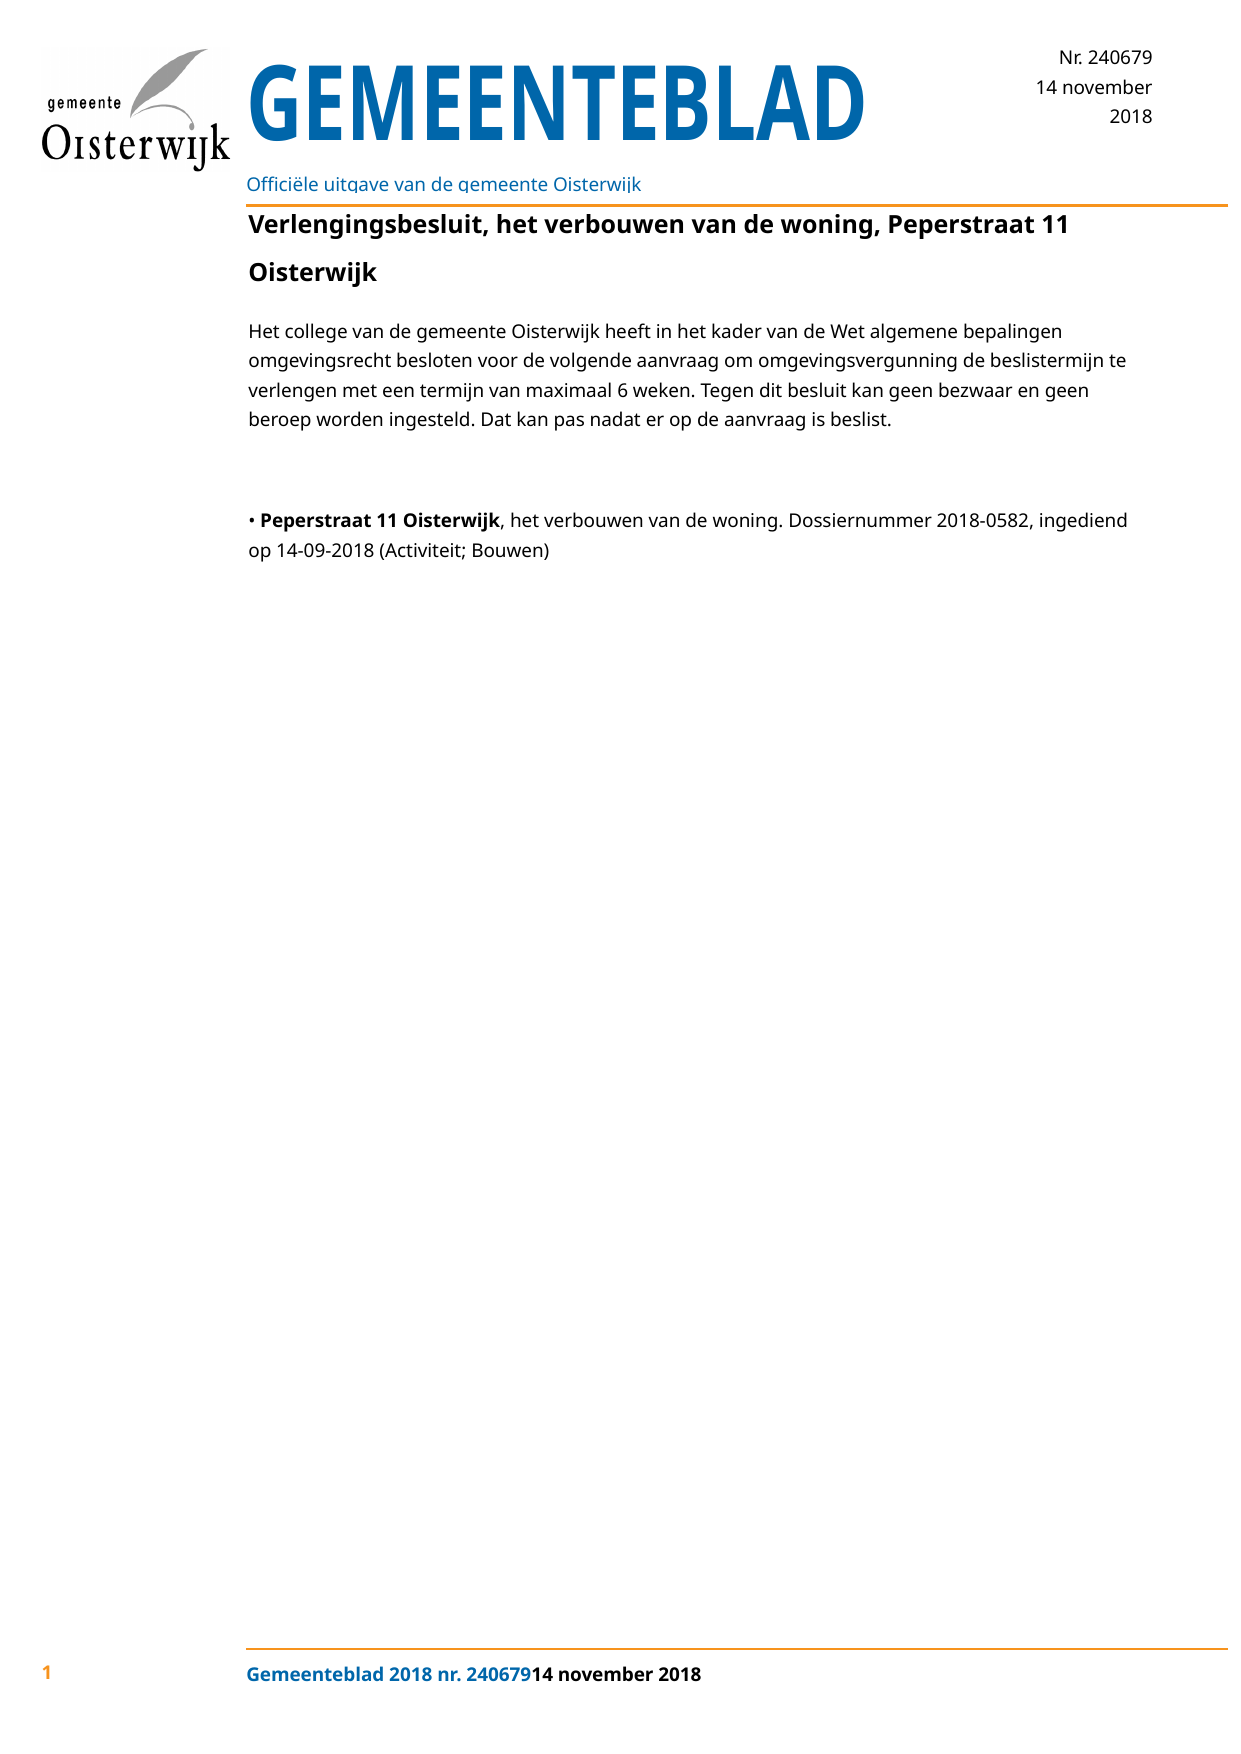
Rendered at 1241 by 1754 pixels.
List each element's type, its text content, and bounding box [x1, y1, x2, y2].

picture [41, 47, 231, 172]
text Het college van de gemeente Oisterwijk heeft in het kader van de Wet algemene bepalingen omgevingsrecht besloten voor de volgende aanvraag om omgevingsvergunning de beslistermijn te verlengen met een termijn van maximaal 6 weken. Tegen dit besluit kan geen bezwaar en geen beroep worden ingesteld. Dat kan pas nadat er op de aanvraag is beslist. [248, 318, 1152, 432]
text Verlengingsbesluit, het verbouwen van de woning, Peperstraat 11 Oisterwijk [248, 207, 1152, 288]
text • Peperstraat 11 Oisterwijk, het verbouwen van de woning. Dossiernummer 2018-0582, ingediend op 14-09-2018 (Activiteit; Bouwen) [248, 507, 1152, 563]
